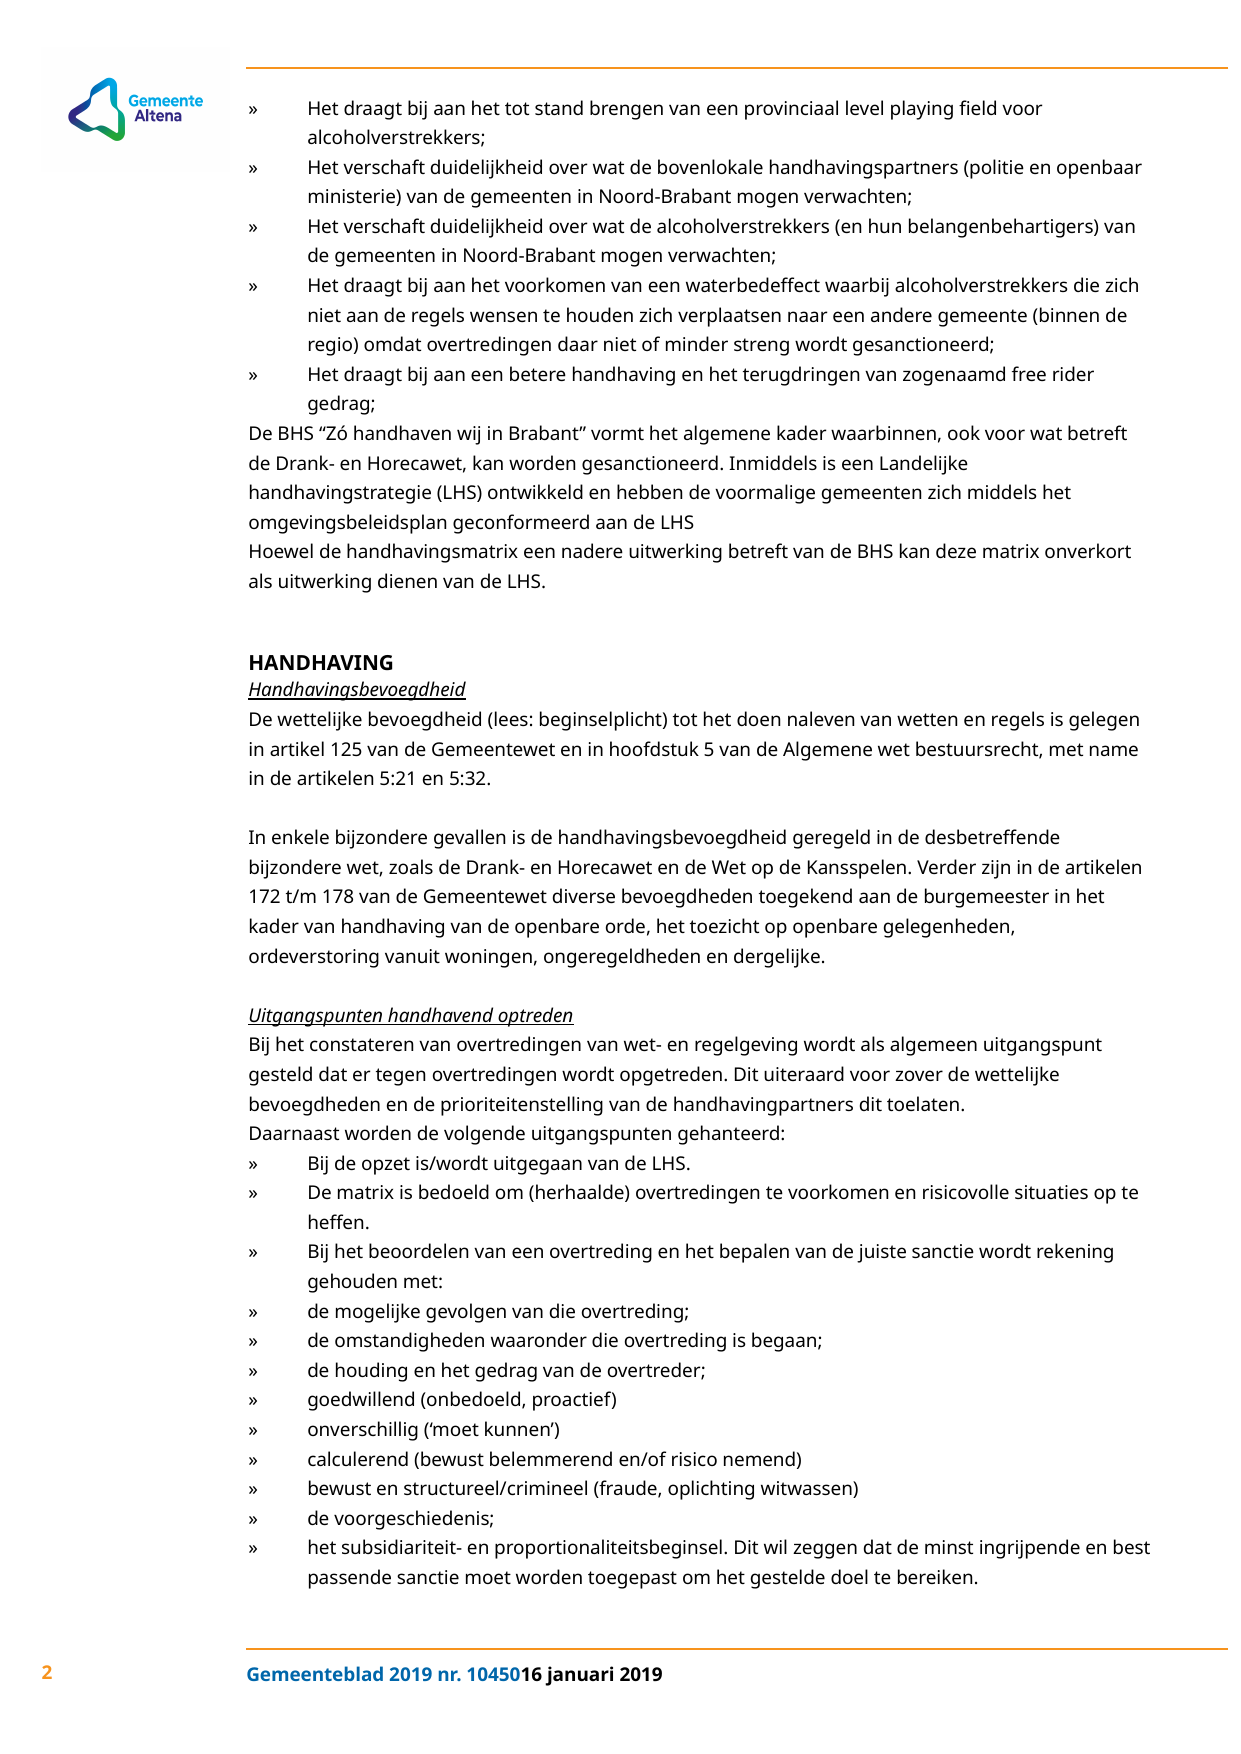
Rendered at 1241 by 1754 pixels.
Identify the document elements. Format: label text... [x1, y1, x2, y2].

list calculerend (bewust belemmerend en/of risico nemend) [248, 1446, 1152, 1471]
list Het draagt bij aan het voorkomen van een waterbedeffect waarbij alcoholverstrekkers die zich niet aan de regels wensen te houden zich verplaatsen naar een andere gemeente (binnen de regio) omdat overtredingen daar niet of minder streng wordt gesanctioneerd; [248, 272, 1152, 357]
text De BHS “Zó handhaven wij in Brabant” vormt het algemene kader waarbinnen, ook voor wat betreft de Drank- en Horecawet, kan worden gesanctioneerd. Inmiddels is een Landelijke handhavingstrategie (LHS) ontwikkeld en hebben de voormalige gemeenten zich middels het omgevingsbeleidsplan geconformeerd aan de LHS [248, 420, 1152, 535]
text In enkele bijzondere gevallen is de handhavingsbevoegdheid geregeld in de desbetreffende bijzondere wet, zoals de Drank- en Horecawet en de Wet op de Kansspelen. Verder zijn in de artikelen 172 t/m 178 van de Gemeentewet diverse bevoegdheden toegekend aan de burgemeester in het kader van handhaving van de openbare orde, het toezicht op openbare gelegenheden, ordeverstoring vanuit woningen, ongeregeldheden en dergelijke. [248, 824, 1152, 968]
picture [41, 47, 231, 172]
list Het draagt bij aan een betere handhaving en het terugdringen van zogenaamd free rider gedrag; [248, 361, 1152, 416]
list Het verschaft duidelijkheid over wat de bovenlokale handhavingspartners (politie en openbaar ministerie) van de gemeenten in Noord-Brabant mogen verwachten; [248, 154, 1152, 209]
text Hoewel de handhavingsmatrix een nadere uitwerking betreft van de BHS kan deze matrix onverkort als uitwerking dienen van de LHS. [248, 538, 1152, 594]
text De wettelijke bevoegdheid (lees: beginselplicht) tot het doen naleven van wetten en regels is gelegen in artikel 125 van de Gemeentewet en in hoofdstuk 5 van de Algemene wet bestuursrecht, met name in de artikelen 5:21 en 5:32. [248, 706, 1152, 791]
list Het verschaft duidelijkheid over wat de alcoholverstrekkers (en hun belangenbehartigers) van de gemeenten in Noord-Brabant mogen verwachten; [248, 213, 1152, 268]
text Uitgangspunten handhavend optreden [248, 1002, 1152, 1028]
list de houding en het gedrag van de overtreder; [248, 1357, 1152, 1383]
list de voorgeschiedenis; [248, 1505, 1152, 1531]
list het subsidiariteit- en proportionaliteitsbeginsel. Dit wil zeggen dat de minst ingrijpende en best passende sanctie moet worden toegepast om het gestelde doel te bereiken. [248, 1534, 1152, 1590]
list de omstandigheden waaronder die overtreding is begaan; [248, 1327, 1152, 1353]
text Daarnaast worden de volgende uitgangspunten gehanteerd: [248, 1120, 1152, 1146]
text Bij het constateren van overtredingen van wet- en regelgeving wordt als algemeen uitgangspunt gesteld dat er tegen overtredingen wordt opgetreden. Dit uiteraard voor zover de wettelijke bevoegdheden en de prioriteitenstelling van de handhavingpartners dit toelaten. [248, 1032, 1152, 1116]
list Bij de opzet is/wordt uitgegaan van de LHS. [248, 1150, 1152, 1176]
list bewust en structureel/crimineel (fraude, oplichting witwassen) [248, 1475, 1152, 1501]
list De matrix is bedoeld om (herhaalde) overtredingen te voorkomen en risicovolle situaties op te heffen. [248, 1179, 1152, 1235]
list Het draagt bij aan het tot stand brengen van een provinciaal level playing field voor alcoholverstrekkers; [248, 95, 1152, 150]
list Bij het beoordelen van een overtreding en het bepalen van de juiste sanctie wordt rekening gehouden met: [248, 1239, 1152, 1294]
list de mogelijke gevolgen van die overtreding; [248, 1298, 1152, 1323]
list goedwillend (onbedoeld, proactief) [248, 1387, 1152, 1412]
list onverschillig (‘moet kunnen’) [248, 1416, 1152, 1442]
text HANDHAVING [248, 648, 1152, 677]
text Handhavingsbevoegdheid [248, 677, 1152, 702]
